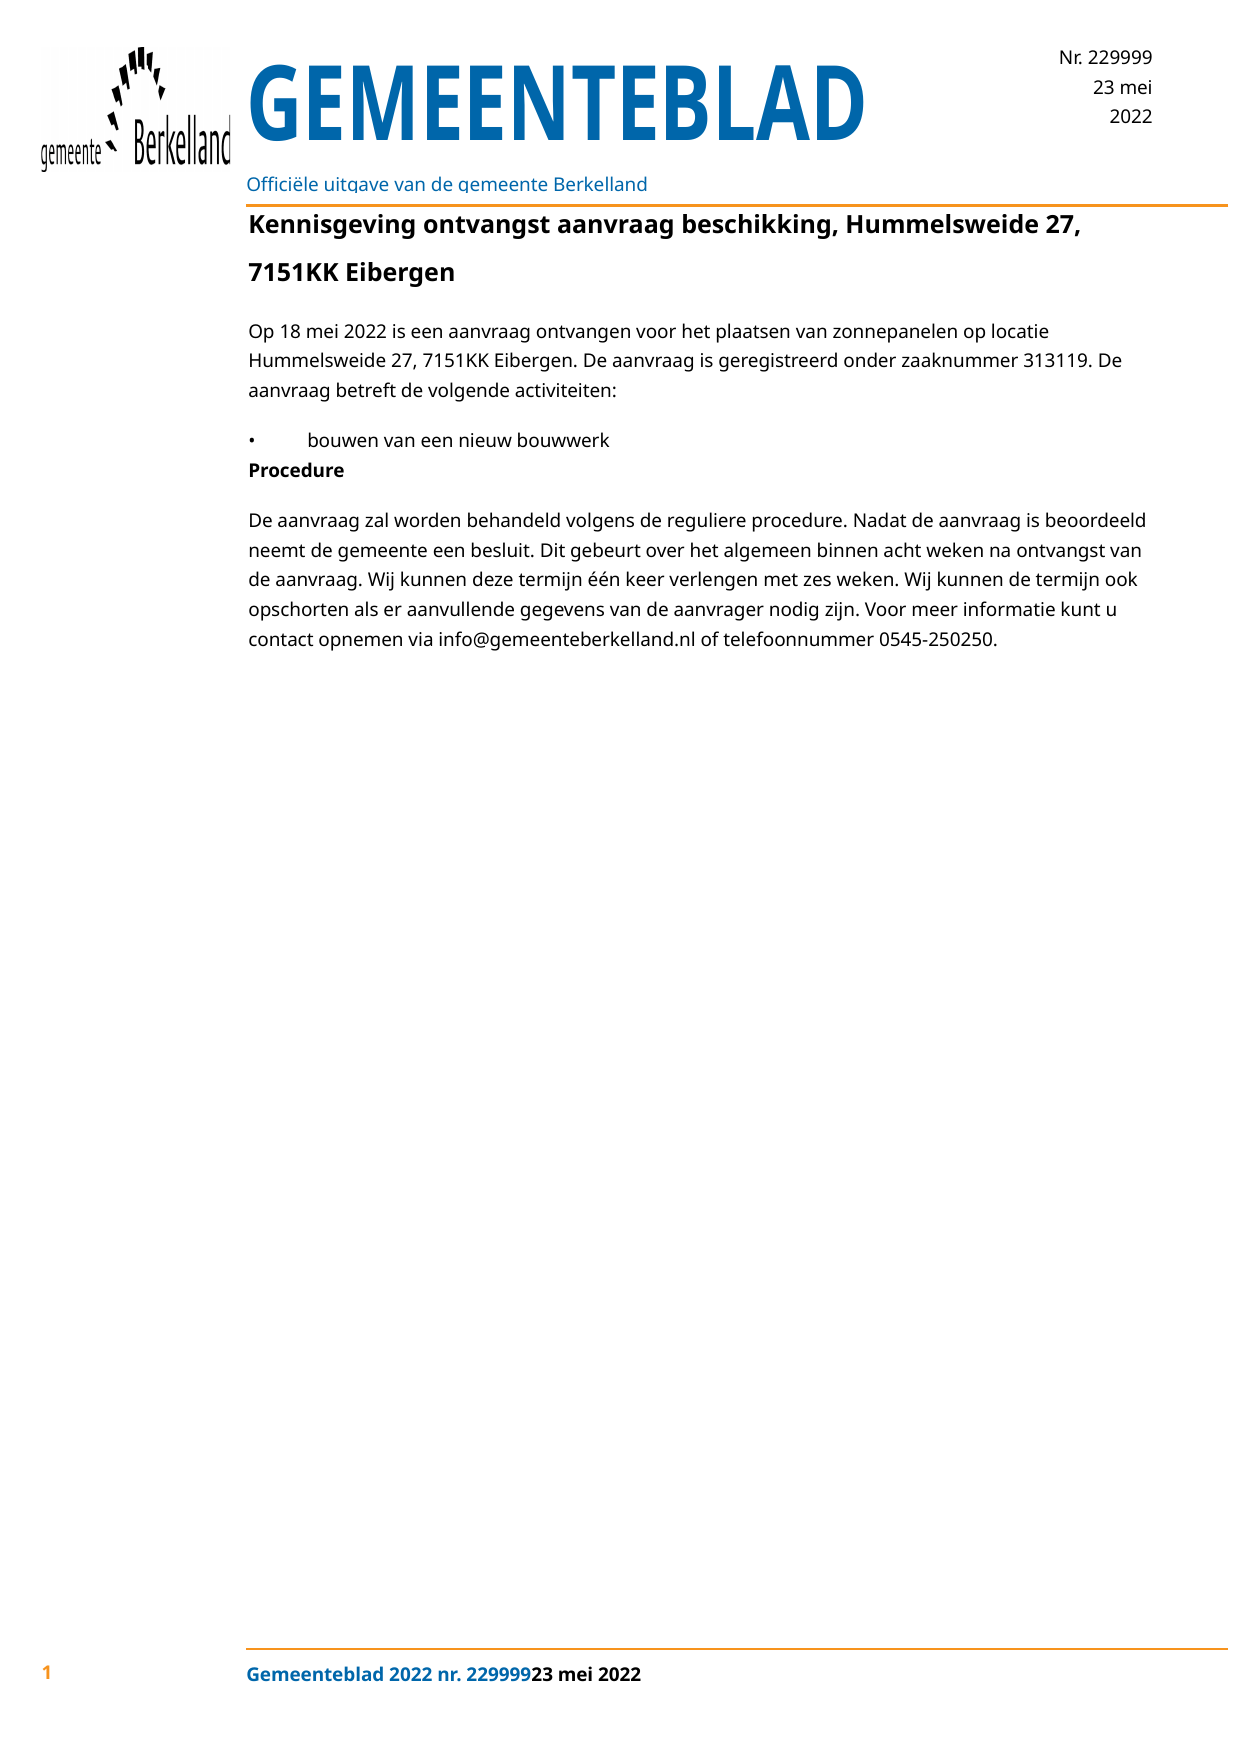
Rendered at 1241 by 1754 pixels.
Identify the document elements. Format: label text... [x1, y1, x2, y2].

picture [41, 47, 231, 172]
text Op 18 mei 2022 is een aanvraag ontvangen voor het plaatsen van zonnepanelen op locatie Hummelsweide 27, 7151KK Eibergen. De aanvraag is geregistreerd onder zaaknummer 313119. De aanvraag betreft de volgende activiteiten: [248, 318, 1152, 403]
text Procedure [248, 457, 1152, 483]
text Kennisgeving ontvangst aanvraag beschikking, Hummelsweide 27, 7151KK Eibergen [248, 207, 1152, 288]
text De aanvraag zal worden behandeld volgens de reguliere procedure. Nadat de aanvraag is beoordeeld neemt de gemeente een besluit. Dit gebeurt over het algemeen binnen acht weken na ontvangst van de aanvraag. Wij kunnen deze termijn één keer verlengen met zes weken. Wij kunnen de termijn ook opschorten als er aanvullende gegevens van de aanvrager nodig zijn. Voor meer informatie kunt u contact opnemen via info@gemeenteberkelland.nl of telefoonnummer 0545-250250. [248, 507, 1152, 652]
list bouwen van een nieuw bouwwerk [248, 427, 1152, 453]
